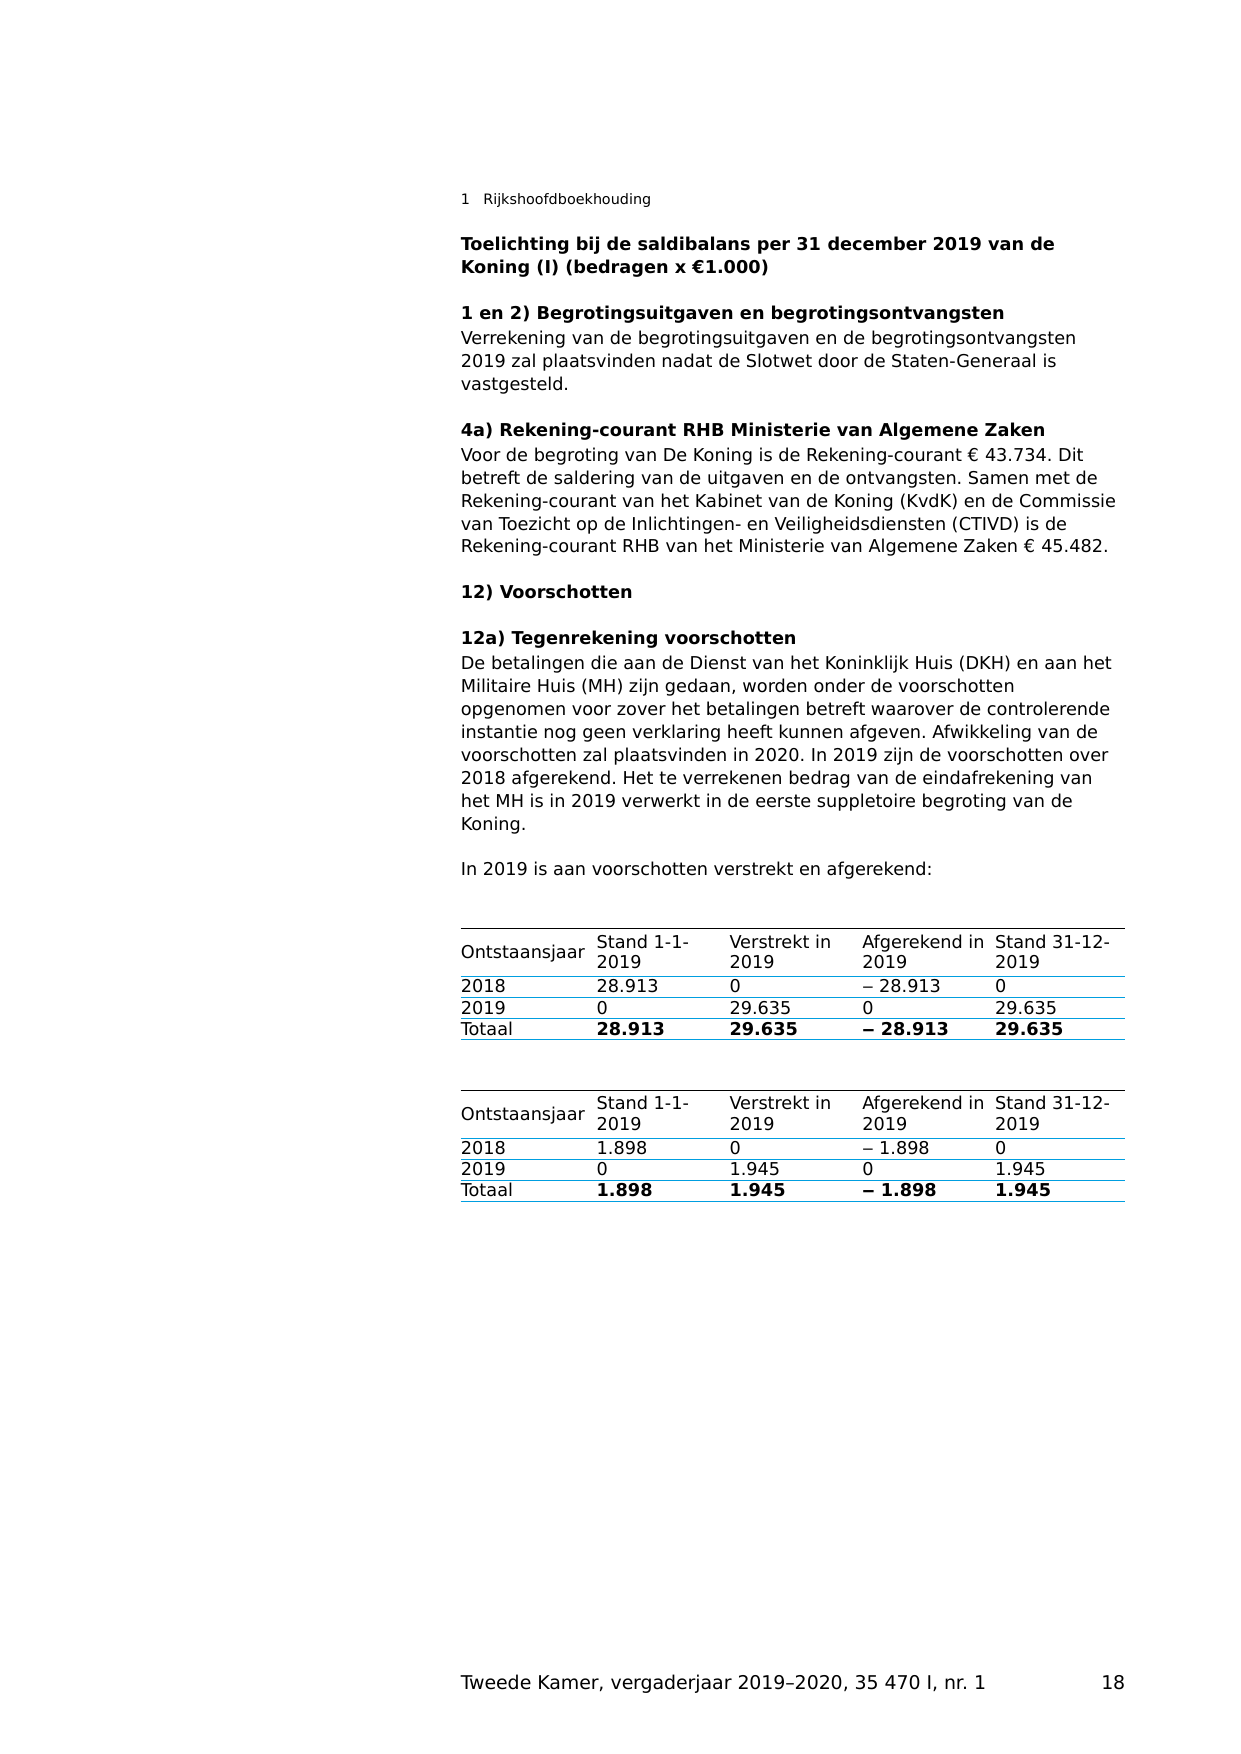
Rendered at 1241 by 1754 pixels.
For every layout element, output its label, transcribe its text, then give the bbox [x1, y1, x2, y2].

table_cell 28.913 [594, 1019, 726, 1039]
table_cell Stand 31-12-2019 [992, 929, 1125, 976]
table_header Dienst van het Koninklijk Huis (bedragen x € 1.000) [461, 903, 1125, 928]
table_cell 1.898 [594, 1181, 726, 1201]
text Voor de begroting van De Koning is de Rekening-courant € 43.734. Dit betreft de saldering van de uitgaven en de ontvangsten. Samen met de Rekening-courant van het Kabinet van de Koning (KvdK) en de Commissie van Toezicht op de Inlichtingen- en Veiligheidsdiensten (CTIVD) is de Rekening-courant RHB van het Ministerie van Algemene Zaken € 45.482. [461, 443, 1125, 557]
table_cell 28.913 [594, 977, 726, 997]
table_cell Ontstaansjaar [461, 1091, 593, 1137]
table_header Militaire Huis (bedragen x € 1.000) [461, 1065, 1125, 1090]
table_cell 2018 [461, 977, 593, 997]
table_cell 0 [726, 977, 859, 997]
table_cell Afgerekend in 2019 [859, 1091, 992, 1137]
table_cell 0 [859, 998, 992, 1018]
table_cell Ontstaansjaar [461, 929, 593, 976]
list Rijkshoofdboekhouding [461, 191, 1125, 207]
table_cell ‒ 1.898 [859, 1139, 992, 1159]
table_cell 0 [992, 1139, 1125, 1159]
table_cell ‒ 1.898 [859, 1181, 992, 1201]
table_cell 1.945 [726, 1160, 859, 1180]
text In 2019 is aan voorschotten verstrekt en afgerekend: [461, 857, 1125, 880]
table_cell Stand 1-1-2019 [594, 929, 726, 976]
table_cell 1.945 [726, 1181, 859, 1201]
table_cell Afgerekend in 2019 [859, 929, 992, 976]
table_cell Verstrekt in 2019 [726, 929, 859, 976]
table_cell ‒ 28.913 [859, 977, 992, 997]
table_cell 1.945 [992, 1160, 1125, 1180]
text 12a) Tegenrekening voorschotten [461, 626, 1125, 649]
table_cell Stand 31-12-2019 [992, 1091, 1125, 1137]
table_cell Totaal [461, 1181, 593, 1201]
text De betalingen die aan de Dienst van het Koninklijk Huis (DKH) en aan het Militaire Huis (MH) zijn gedaan, worden onder de voorschotten opgenomen voor zover het betalingen betreft waarover de controlerende instantie nog geen verklaring heeft kunnen afgeven. Afwikkeling van de voorschotten zal plaatsvinden in 2020. In 2019 zijn de voorschotten over 2018 afgerekend. Het te verrekenen bedrag van de eindafrekening van het MH is in 2019 verwerkt in de eerste suppletoire begroting van de Koning. [461, 651, 1125, 834]
table_cell 2018 [461, 1139, 593, 1159]
text Toelichting bij de saldibalans per 31 december 2019 van de Koning (I) (bedragen x €1.000) [461, 232, 1125, 278]
table_cell 1.898 [594, 1139, 726, 1159]
table_cell 29.635 [726, 998, 859, 1018]
table_cell Verstrekt in 2019 [726, 1091, 859, 1137]
text Verrekening van de begrotingsuitgaven en de begrotingsontvangsten 2019 zal plaatsvinden nadat de Slotwet door de Staten-Generaal is vastgesteld. [461, 326, 1125, 395]
text 12) Voorschotten [461, 580, 1125, 603]
table_cell 0 [992, 977, 1125, 997]
table_cell 2019 [461, 998, 593, 1018]
table_cell 1.945 [992, 1181, 1125, 1201]
text 4a) Rekening-courant RHB Ministerie van Algemene Zaken [461, 418, 1125, 441]
table_cell 29.635 [992, 1019, 1125, 1039]
table_cell ‒ 28.913 [859, 1019, 992, 1039]
table_cell 0 [859, 1160, 992, 1180]
table_cell 2019 [461, 1160, 593, 1180]
table_cell 29.635 [726, 1019, 859, 1039]
text 1 en 2) Begrotingsuitgaven en begrotingsontvangsten [461, 301, 1125, 324]
table_cell 0 [594, 1160, 726, 1180]
table_cell 0 [726, 1139, 859, 1159]
table_cell Stand 1-1-2019 [594, 1091, 726, 1137]
table_cell Totaal [461, 1019, 593, 1039]
table_cell 0 [594, 998, 726, 1018]
table_cell 29.635 [992, 998, 1125, 1018]
